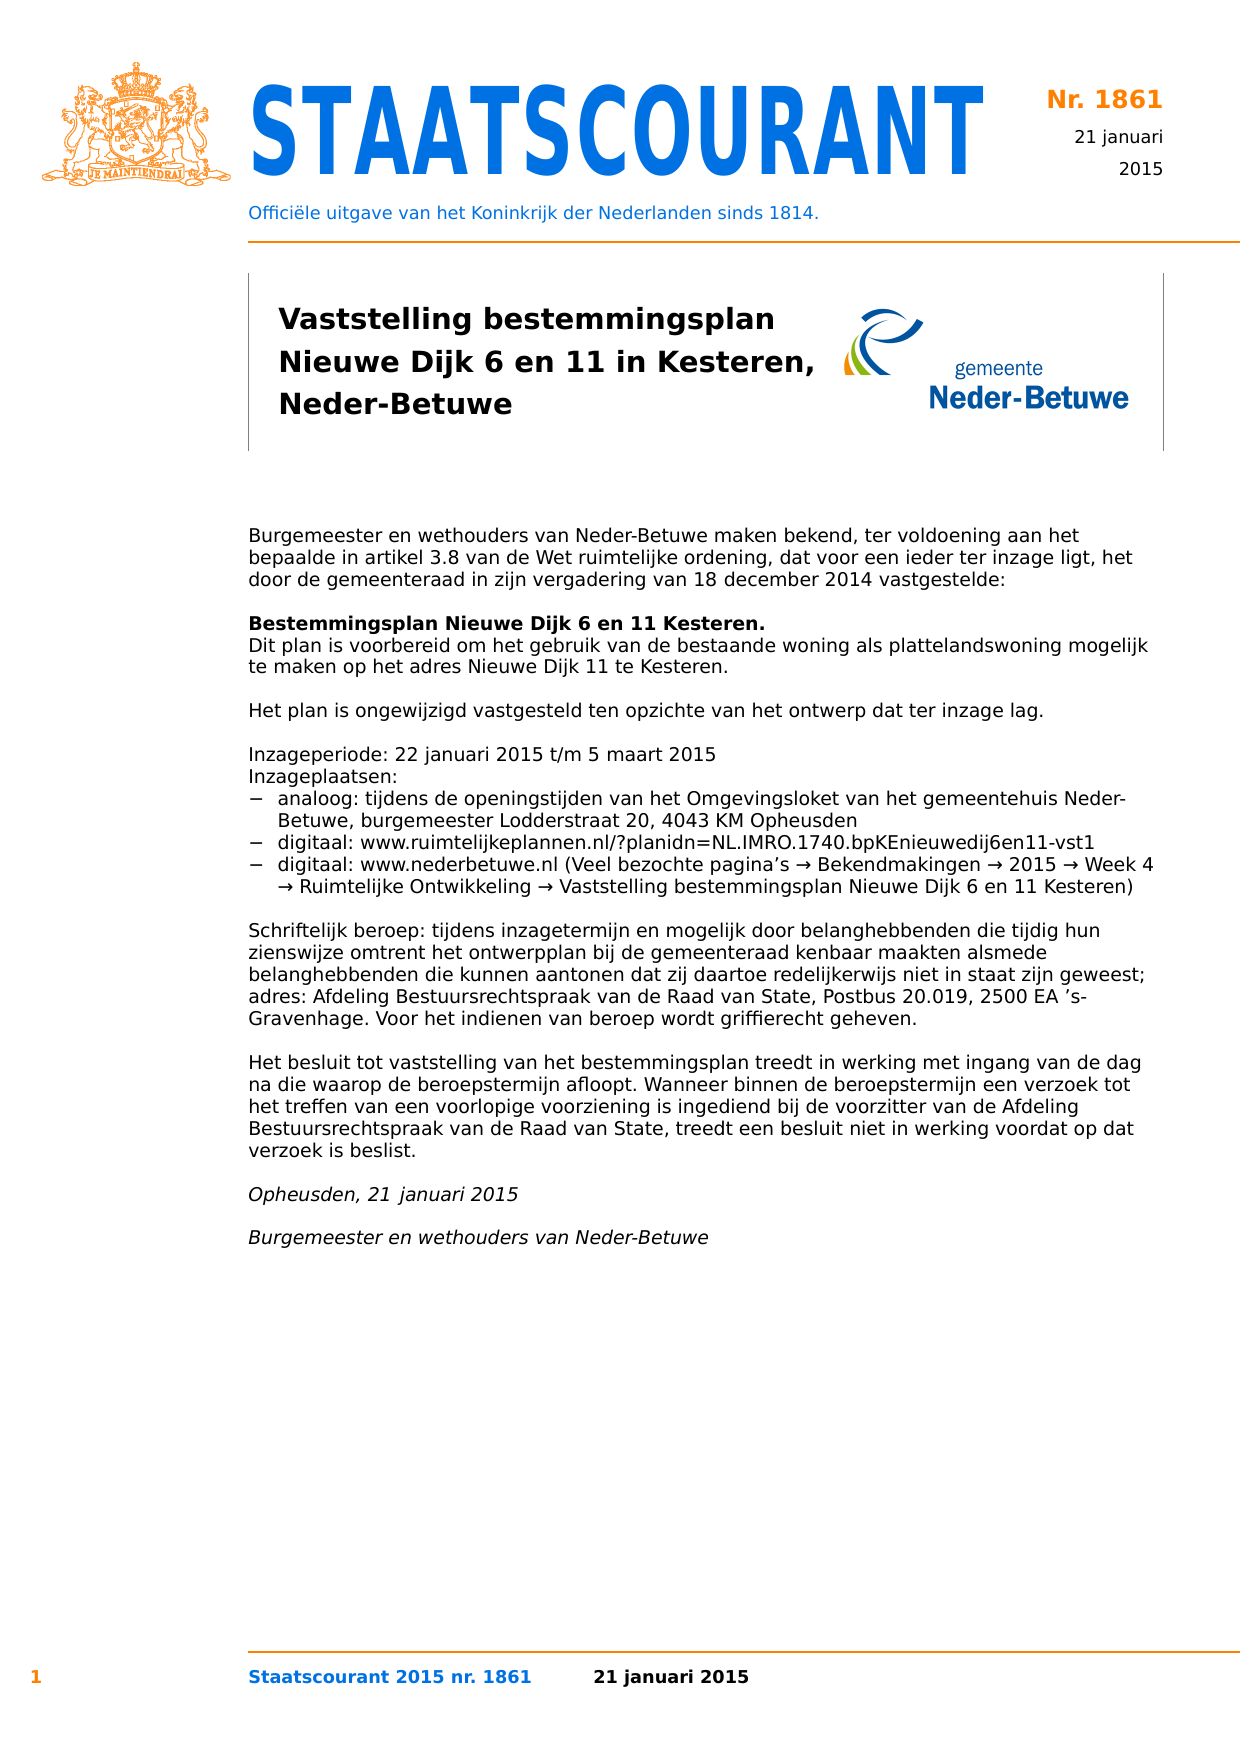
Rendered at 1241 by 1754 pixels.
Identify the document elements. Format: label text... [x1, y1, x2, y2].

text Burgemeester en wethouders van Neder-Betuwe [248, 1227, 1163, 1249]
table_cell 2015 [998, 153, 1240, 203]
text Opheusden, 21 januari 2015 [248, 1183, 1163, 1205]
text − digitaal: www.ruimtelijkeplannen.nl/?planidn=NL.IMRO.1740.bpKEnieuwedij6en11-vst1 [248, 832, 1163, 854]
table_cell 21 januari [998, 121, 1240, 153]
text Inzageplaatsen: [248, 766, 1163, 788]
text Het besluit tot vaststelling van het bestemmingsplan treedt in werking met ingang van de dag na die waarop de beroepstermijn afloopt. Wanneer binnen de beroepstermijn een verzoek tot het treffen van een voorlopige voorziening is ingediend bij de voorzitter van de Afdeling Bestuursrechtspraak van de Raad van State, treedt een besluit niet in werking voordat op dat verzoek is beslist. [248, 1052, 1163, 1162]
text Het plan is ongewijzigd vastgesteld ten opzichte van het ontwerp dat ter inzage lag. [248, 700, 1163, 722]
text − analoog: tijdens de openingstijden van het Omgevingsloket van het gemeentehuis Neder-Betuwe, burgemeester Lodderstraat 20, 4043 KM Opheusden [248, 788, 1163, 832]
text Inzageperiode: 22 januari 2015 t/m 5 maart 2015 [248, 744, 1163, 766]
table_header Nr. 1861 [998, 62, 1240, 121]
text − digitaal: www.nederbetuwe.nl (Veel bezochte pagina’s → Bekendmakingen → 2015 → Week 4 → Ruimtelijke Ontwikkeling → Vaststelling bestemmingsplan Nieuwe Dijk 6 en 11 Kesteren) [248, 854, 1163, 898]
table_cell Officiële uitgave van het Koninkrijk der Nederlanden sinds 1814. [248, 203, 1240, 241]
text Burgemeester en wethouders van Neder-Betuwe maken bekend, ter voldoening aan het bepaalde in artikel 3.8 van de Wet ruimtelijke ordening, dat voor een ieder ter inzage ligt, het door de gemeenteraad in zijn vergadering van 18 december 2014 vastgestelde: [248, 525, 1163, 591]
text Bestemmingsplan Nieuwe Dijk 6 en 11 Kesteren. [248, 612, 1163, 634]
picture [41, 62, 231, 186]
table_header STAATSCOURANT [248, 62, 998, 203]
picture [838, 302, 1134, 415]
subtitle Vaststelling bestemmingsplan Nieuwe Dijk 6 en 11 in Kesteren, Neder-Betuwe [249, 273, 1163, 451]
text Schriftelijk beroep: tijdens inzagetermijn en mogelijk door belanghebbenden die tijdig hun zienswijze omtrent het ontwerpplan bij de gemeenteraad kenbaar maakten alsmede belanghebbenden die kunnen aantonen dat zij daartoe redelijkerwijs niet in staat zijn geweest; adres: Afdeling Bestuursrechtspraak van de Raad van State, Postbus 20.019, 2500 EA ’s-Gravenhage. Voor het indienen van beroep wordt griffierecht geheven. [248, 920, 1163, 1030]
text Dit plan is voorbereid om het gebruik van de bestaande woning als plattelandswoning mogelijk te maken op het adres Nieuwe Dijk 11 te Kesteren. [248, 634, 1163, 678]
table_header [25, 62, 248, 241]
